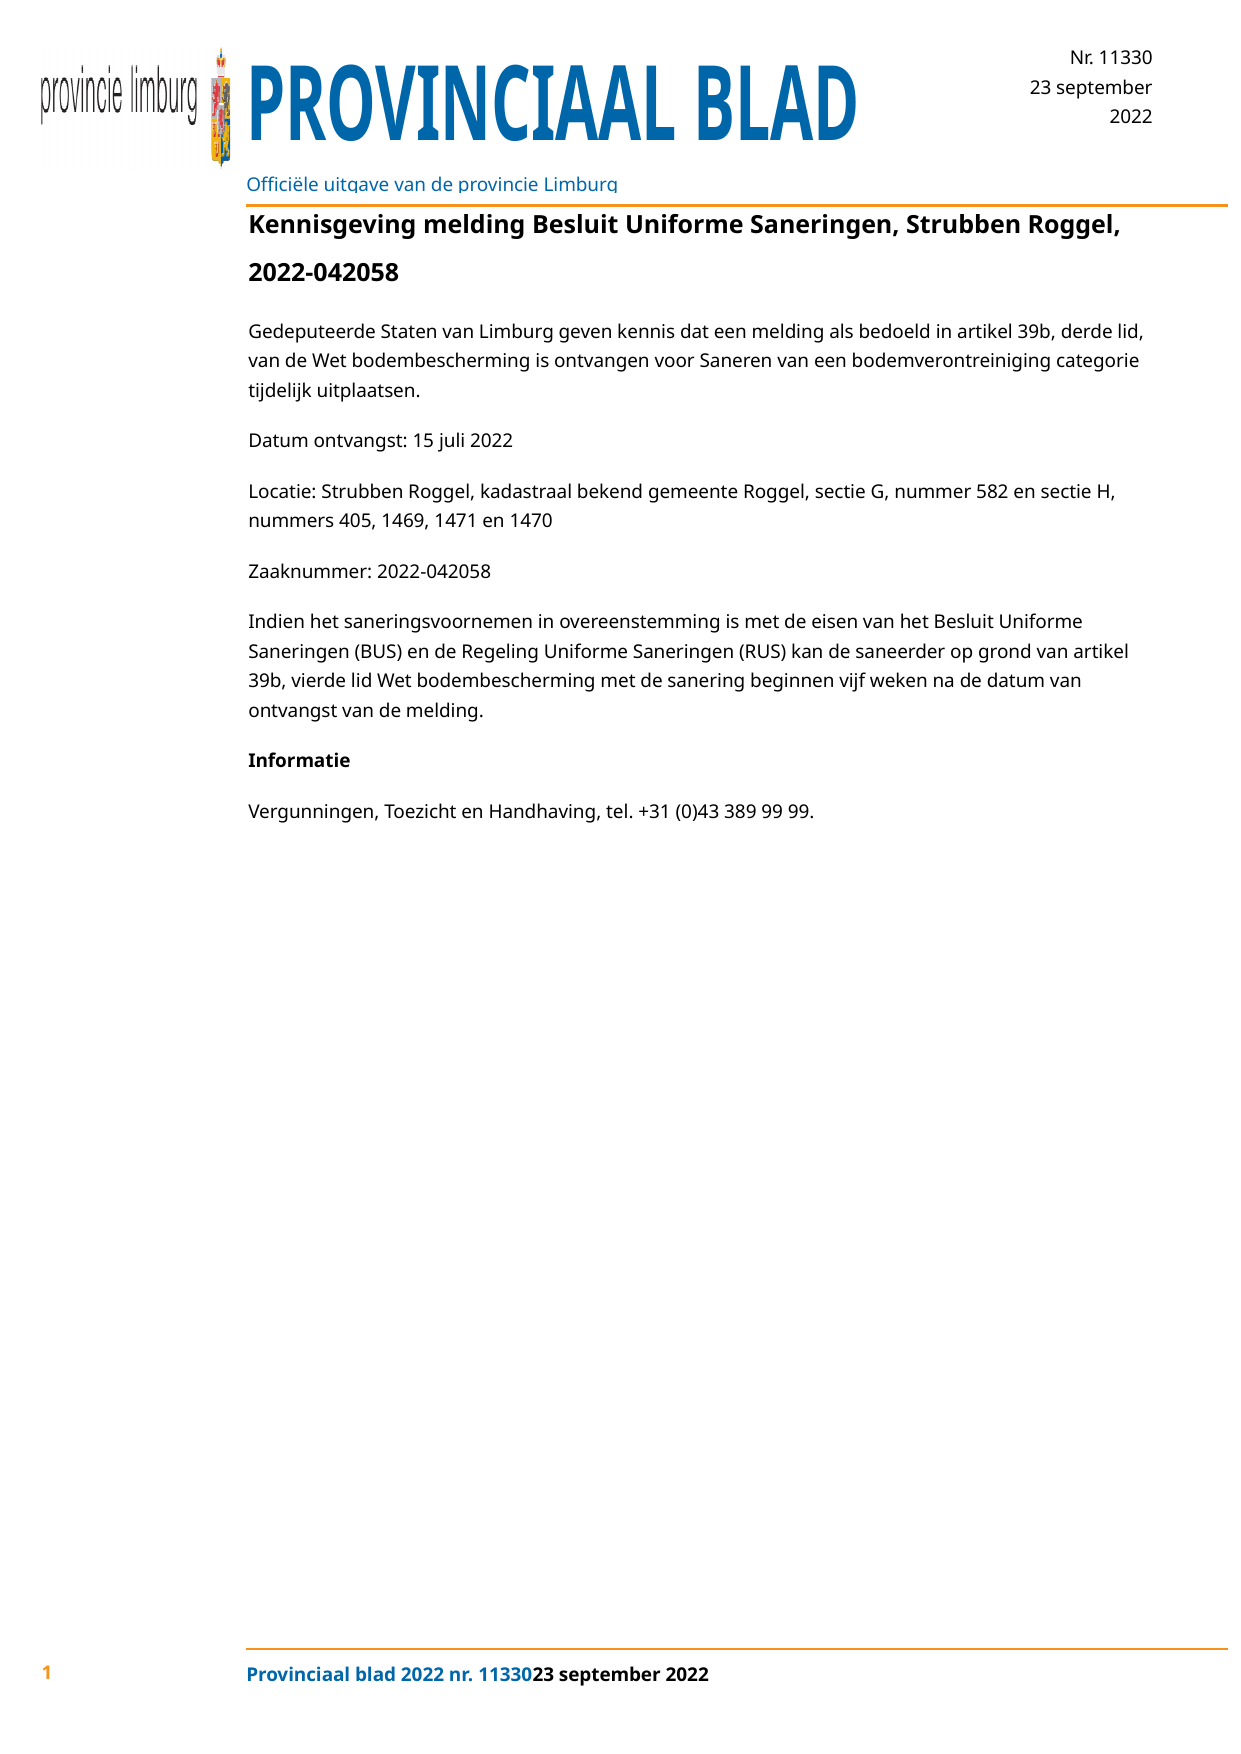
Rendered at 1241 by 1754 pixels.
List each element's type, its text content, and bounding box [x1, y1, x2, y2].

text Gedeputeerde Staten van Limburg geven kennis dat een melding als bedoeld in artikel 39b, derde lid, van de Wet bodembescherming is ontvangen voor Saneren van een bodemverontreiniging categorie tijdelijk uitplaatsen. [248, 318, 1152, 403]
text Datum ontvangst: 15 juli 2022 [248, 427, 1152, 453]
text Vergunningen, Toezicht en Handhaving, tel. +31 (0)43 389 99 99. [248, 798, 1152, 824]
picture [41, 47, 231, 172]
text Locatie: Strubben Roggel, kadastraal bekend gemeente Roggel, sectie G, nummer 582 en sectie H, nummers 405, 1469, 1471 en 1470 [248, 478, 1152, 533]
text Informatie [248, 747, 1152, 773]
text Kennisgeving melding Besluit Uniforme Saneringen, Strubben Roggel, 2022-042058 [248, 207, 1152, 288]
text Indien het saneringsvoornemen in overeenstemming is met de eisen van het Besluit Uniforme Saneringen (BUS) en de Regeling Uniforme Saneringen (RUS) kan de saneerder op grond van artikel 39b, vierde lid Wet bodembescherming met de sanering beginnen vijf weken na de datum van ontvangst van de melding. [248, 608, 1152, 723]
text Zaaknummer: 2022-042058 [248, 558, 1152, 584]
